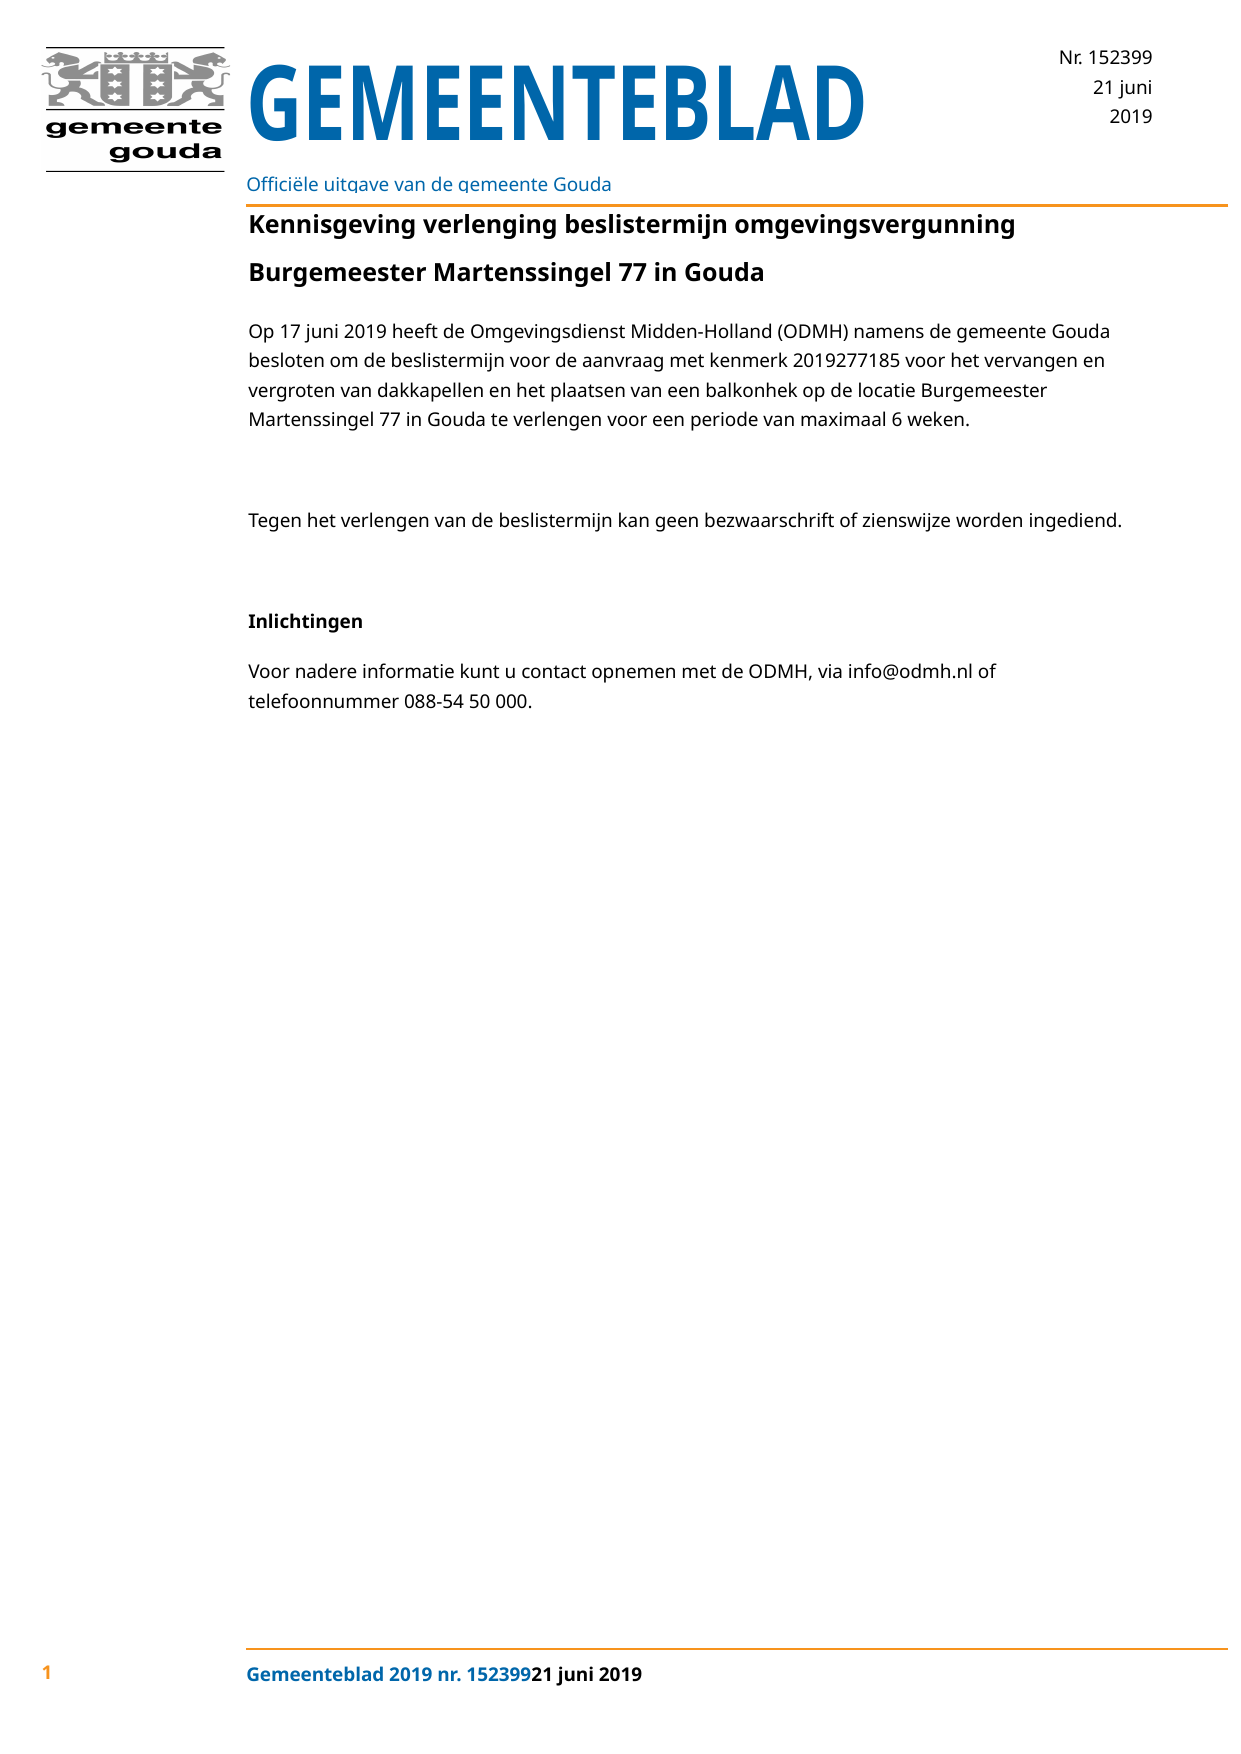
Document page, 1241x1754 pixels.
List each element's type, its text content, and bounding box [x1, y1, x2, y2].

picture [41, 47, 231, 172]
text Op 17 juni 2019 heeft de Omgevingsdienst Midden-Holland (ODMH) namens de gemeente Gouda besloten om de beslistermijn voor de aanvraag met kenmerk 2019277185 voor het vervangen en vergroten van dakkapellen en het plaatsen van een balkonhek op de locatie Burgemeester Martenssingel 77 in Gouda te verlengen voor een periode van maximaal 6 weken. [248, 318, 1152, 432]
text Inlichtingen [248, 608, 1152, 634]
text Voor nadere informatie kunt u contact opnemen met de ODMH, via info@odmh.nl of telefoonnummer 088-54 50 000. [248, 659, 1152, 714]
text Tegen het verlengen van de beslistermijn kan geen bezwaarschrift of zienswijze worden ingediend. [248, 507, 1152, 533]
text Kennisgeving verlenging beslistermijn omgevingsvergunning Burgemeester Martenssingel 77 in Gouda [248, 207, 1152, 288]
